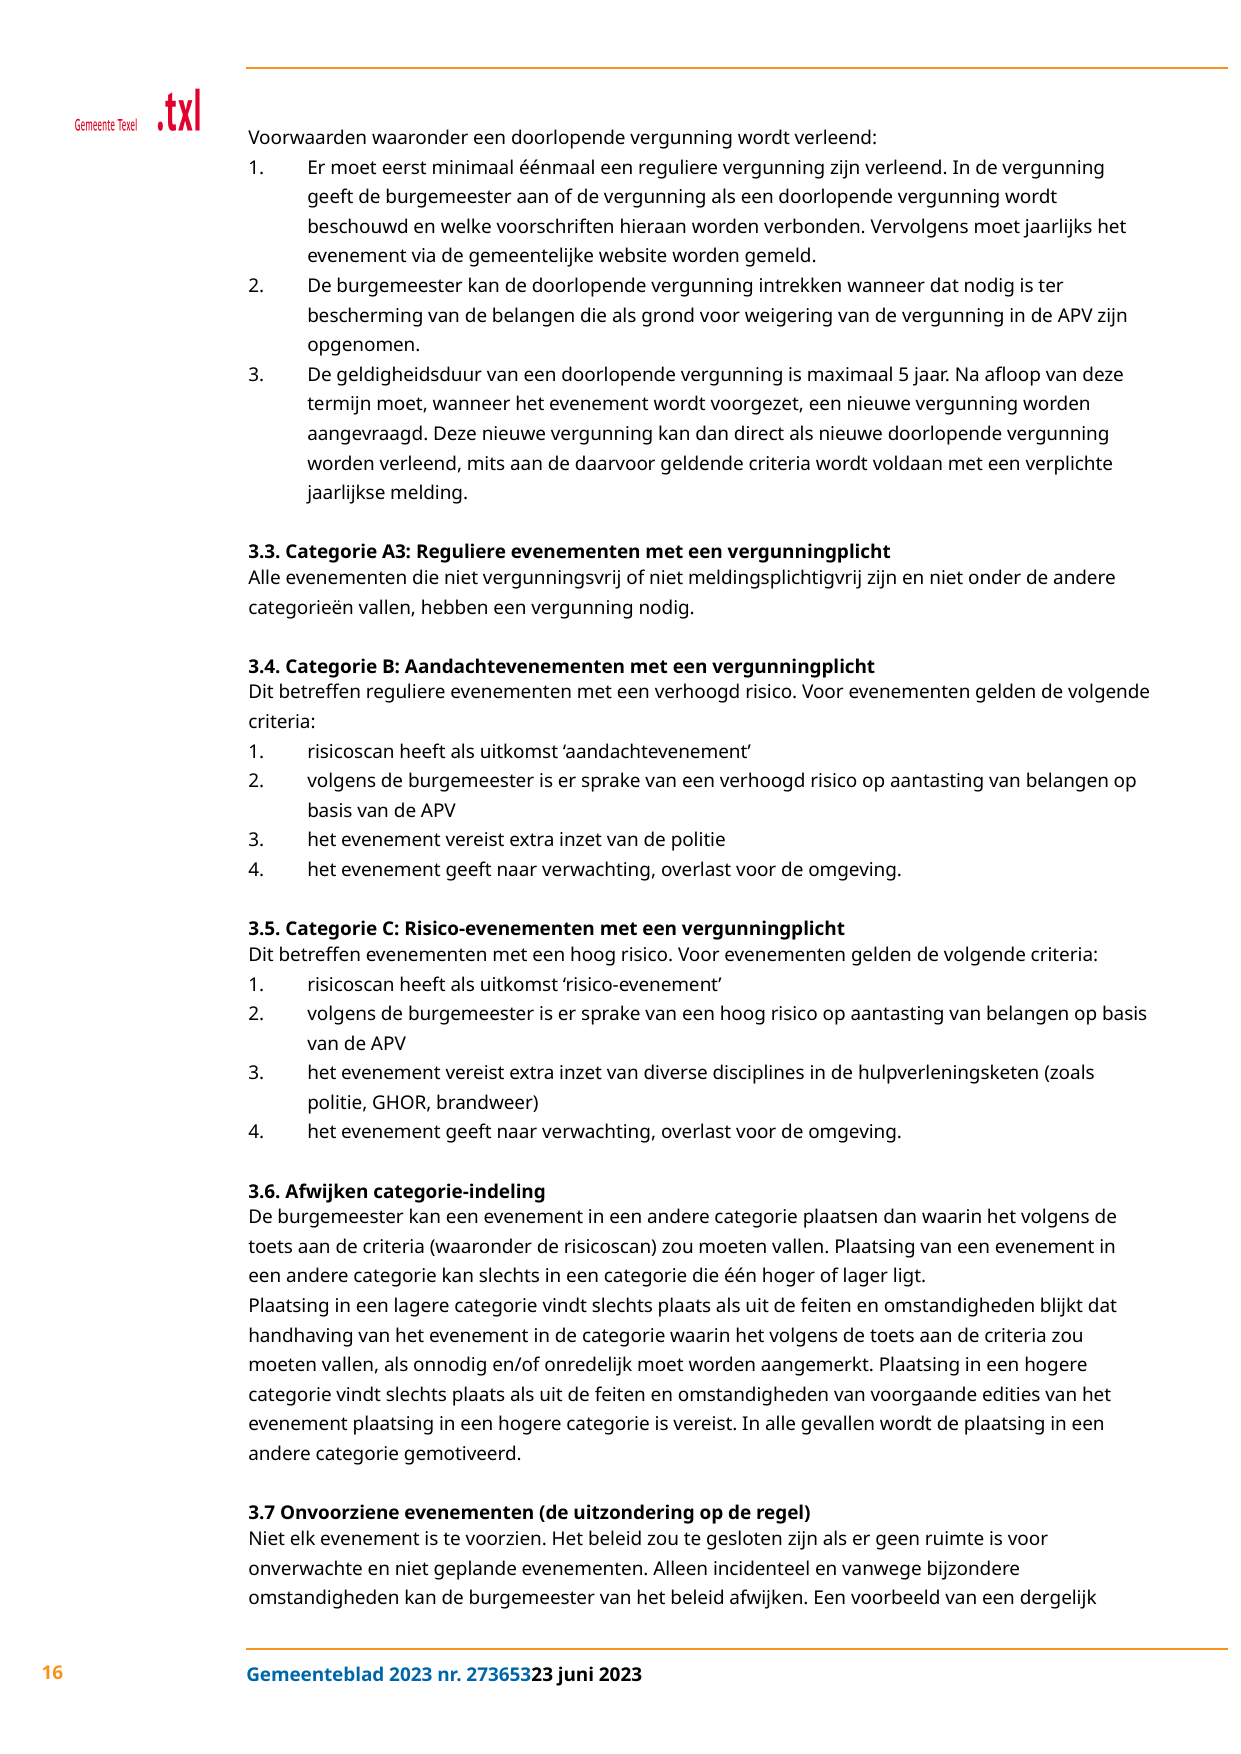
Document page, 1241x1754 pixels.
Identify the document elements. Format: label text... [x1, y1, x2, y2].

text 3.7 Onvoorziene evenementen (de uitzondering op de regel) [248, 1499, 1152, 1525]
text Plaatsing in een lagere categorie vindt slechts plaats als uit de feiten en omstandigheden blijkt dat handhaving van het evenement in de categorie waarin het volgens de toets aan de criteria zou moeten vallen, als onnodig en/of onredelijk moet worden aangemerkt. Plaatsing in een hogere categorie vindt slechts plaats als uit de feiten en omstandigheden van voorgaande edities van het evenement plaatsing in een hogere categorie is vereist. In alle gevallen wordt de plaatsing in een andere categorie gemotiveerd. [248, 1292, 1152, 1466]
text Niet elk evenement is te voorzien. Het beleid zou te gesloten zijn als er geen ruimte is voor onverwachte en niet geplande evenementen. Alleen incidenteel en vanwege bijzondere omstandigheden kan de burgemeester van het beleid afwijken. Een voorbeeld van een dergelijk [248, 1525, 1152, 1610]
list het evenement geeft naar verwachting, overlast voor de omgeving. [248, 856, 1152, 882]
list het evenement vereist extra inzet van de politie [248, 827, 1152, 852]
list volgens de burgemeester is er sprake van een hoog risico op aantasting van belangen op basis van de APV [248, 1000, 1152, 1056]
text 3.6. Afwijken categorie-indeling [248, 1178, 1152, 1203]
list De burgemeester kan de doorlopende vergunning intrekken wanneer dat nodig is ter bescherming van de belangen die als grond voor weigering van de vergunning in de APV zijn opgenomen. [248, 272, 1152, 357]
picture [41, 47, 231, 172]
text 3.4. Categorie B: Aandachtevenementen met een vergunningplicht [248, 653, 1152, 679]
list het evenement vereist extra inzet van diverse disciplines in de hulpverleningsketen (zoals politie, GHOR, brandweer) [248, 1059, 1152, 1115]
list het evenement geeft naar verwachting, overlast voor de omgeving. [248, 1119, 1152, 1144]
list risicoscan heeft als uitkomst ‘aandachtevenement’ [248, 738, 1152, 764]
text 3.5. Categorie C: Risico-evenementen met een vergunningplicht [248, 915, 1152, 941]
text Dit betreffen reguliere evenementen met een verhoogd risico. Voor evenementen gelden de volgende criteria: [248, 679, 1152, 734]
text De burgemeester kan een evenement in een andere categorie plaatsen dan waarin het volgens de toets aan de criteria (waaronder de risicoscan) zou moeten vallen. Plaatsing van een evenement in een andere categorie kan slechts in een categorie die één hoger of lager ligt. [248, 1203, 1152, 1288]
text Dit betreffen evenementen met een hoog risico. Voor evenementen gelden de volgende criteria: [248, 941, 1152, 967]
list risicoscan heeft als uitkomst ‘risico-evenement’ [248, 971, 1152, 996]
text 3.3. Categorie A3: Reguliere evenementen met een vergunningplicht [248, 538, 1152, 564]
list Er moet eerst minimaal éénmaal een reguliere vergunning zijn verleend. In de vergunning geeft de burgemeester aan of de vergunning als een doorlopende vergunning wordt beschouwd en welke voorschriften hieraan worden verbonden. Vervolgens moet jaarlijks het evenement via de gemeentelijke website worden gemeld. [248, 154, 1152, 268]
list De geldigheidsduur van een doorlopende vergunning is maximaal 5 jaar. Na afloop van deze termijn moet, wanneer het evenement wordt voorgezet, een nieuwe vergunning worden aangevraagd. Deze nieuwe vergunning kan dan direct als nieuwe doorlopende vergunning worden verleend, mits aan de daarvoor geldende criteria wordt voldaan met een verplichte jaarlijkse melding. [248, 361, 1152, 505]
text Alle evenementen die niet vergunningsvrij of niet meldingsplichtigvrij zijn en niet onder de andere categorieën vallen, hebben een vergunning nodig. [248, 564, 1152, 619]
list volgens de burgemeester is er sprake van een verhoogd risico op aantasting van belangen op basis van de APV [248, 767, 1152, 823]
text Voorwaarden waaronder een doorlopende vergunning wordt verleend: [248, 124, 1152, 150]
